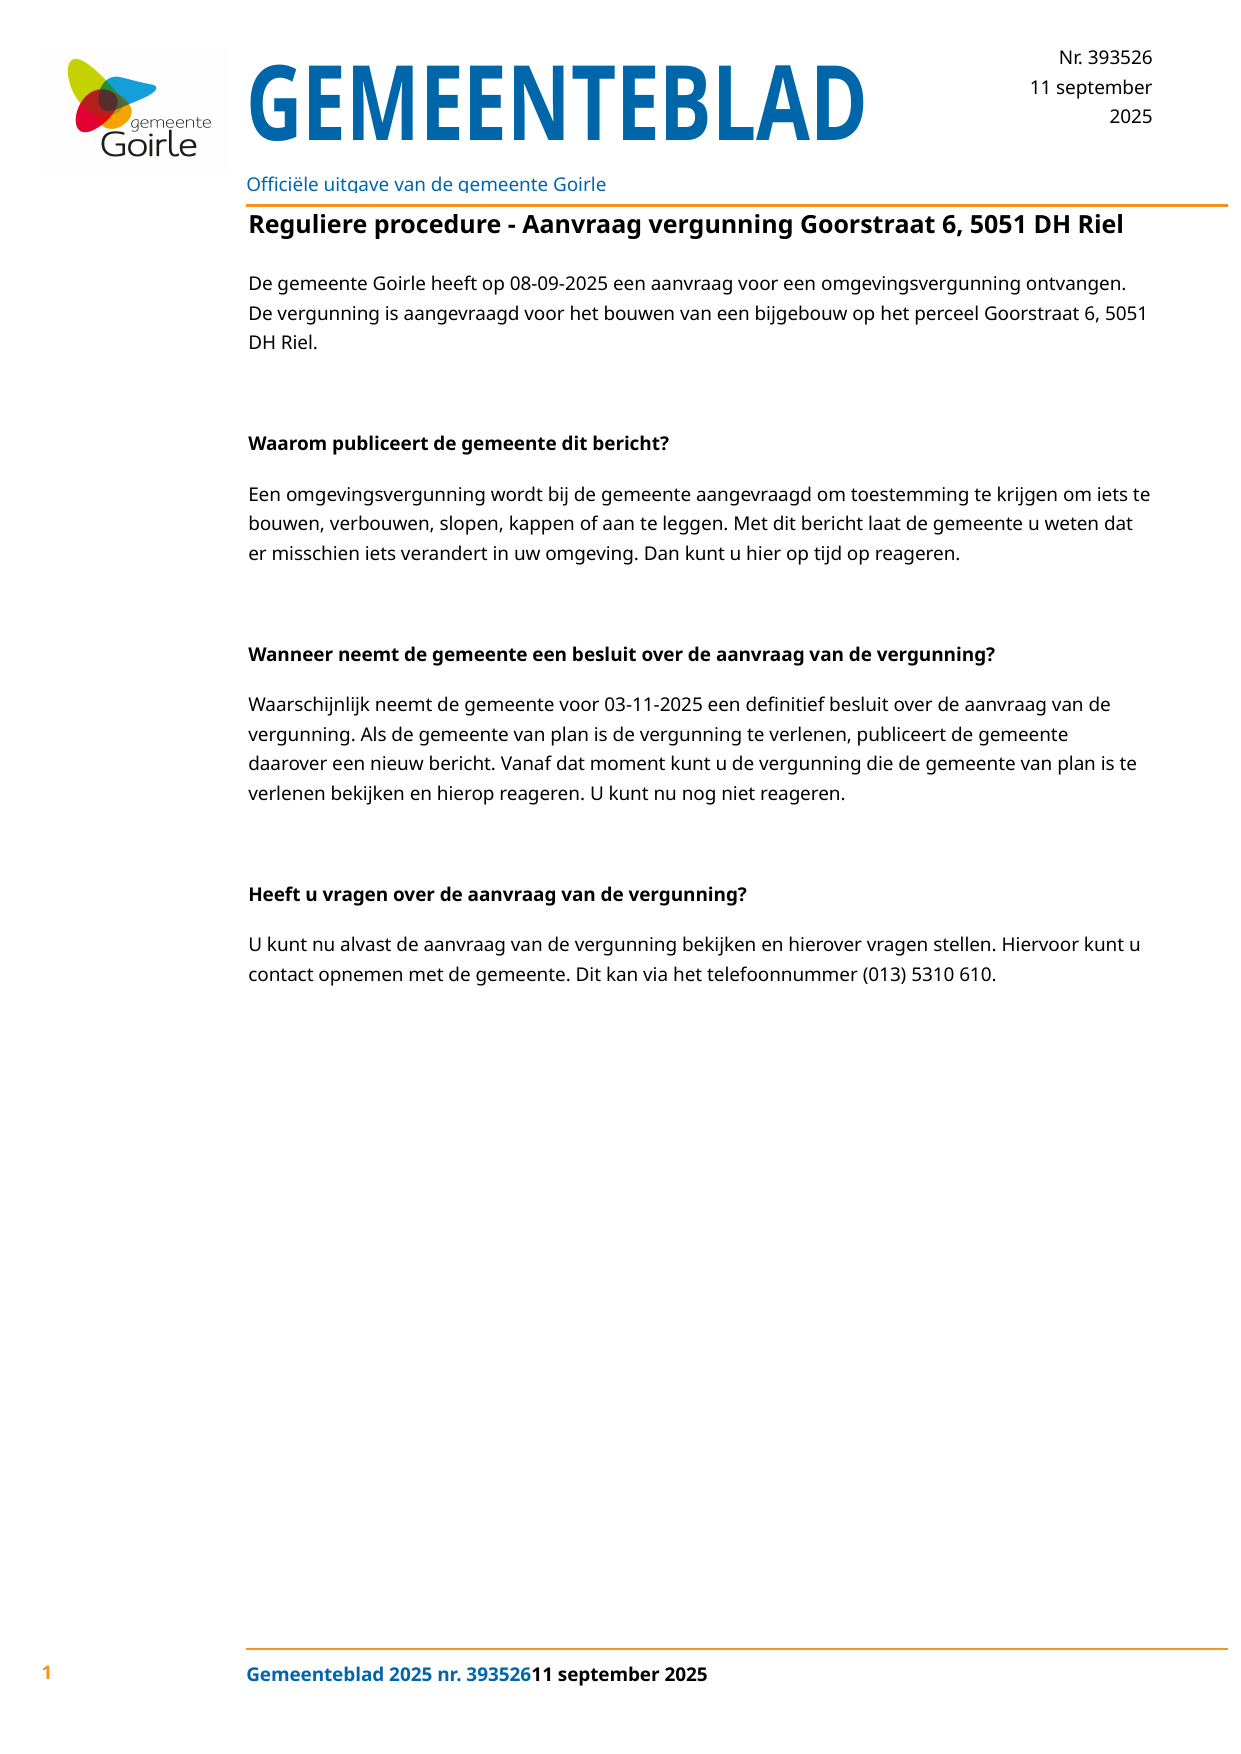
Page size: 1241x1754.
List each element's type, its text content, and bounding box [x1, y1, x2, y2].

text Waarom publiceert de gemeente dit bericht? [248, 430, 1152, 456]
text Waarschijnlijk neemt de gemeente voor 03-11-2025 een definitief besluit over de aanvraag van de vergunning. Als de gemeente van plan is de vergunning te verlenen, publiceert de gemeente daarover een nieuw bericht. Vanaf dat moment kunt u de vergunning die de gemeente van plan is te verlenen bekijken en hierop reageren. U kunt nu nog niet reageren. [248, 691, 1152, 806]
picture [41, 47, 231, 172]
text U kunt nu alvast de aanvraag van de vergunning bekijken en hierover vragen stellen. Hiervoor kunt u contact opnemen met de gemeente. Dit kan via het telefoonnummer (013) 5310 610. [248, 931, 1152, 986]
text De gemeente Goirle heeft op 08-09-2025 een aanvraag voor een omgevingsvergunning ontvangen. De vergunning is aangevraagd voor het bouwen van een bijgebouw op het perceel Goorstraat 6, 5051 DH Riel. [248, 270, 1152, 355]
text Heeft u vragen over de aanvraag van de vergunning? [248, 881, 1152, 906]
text Reguliere procedure - Aanvraag vergunning Goorstraat 6, 5051 DH Riel [248, 207, 1152, 241]
text Wanneer neemt de gemeente een besluit over de aanvraag van de vergunning? [248, 641, 1152, 666]
text Een omgevingsvergunning wordt bij de gemeente aangevraagd om toestemming te krijgen om iets te bouwen, verbouwen, slopen, kappen of aan te leggen. Met dit bericht laat de gemeente u weten dat er misschien iets verandert in uw omgeving. Dan kunt u hier op tijd op reageren. [248, 481, 1152, 566]
